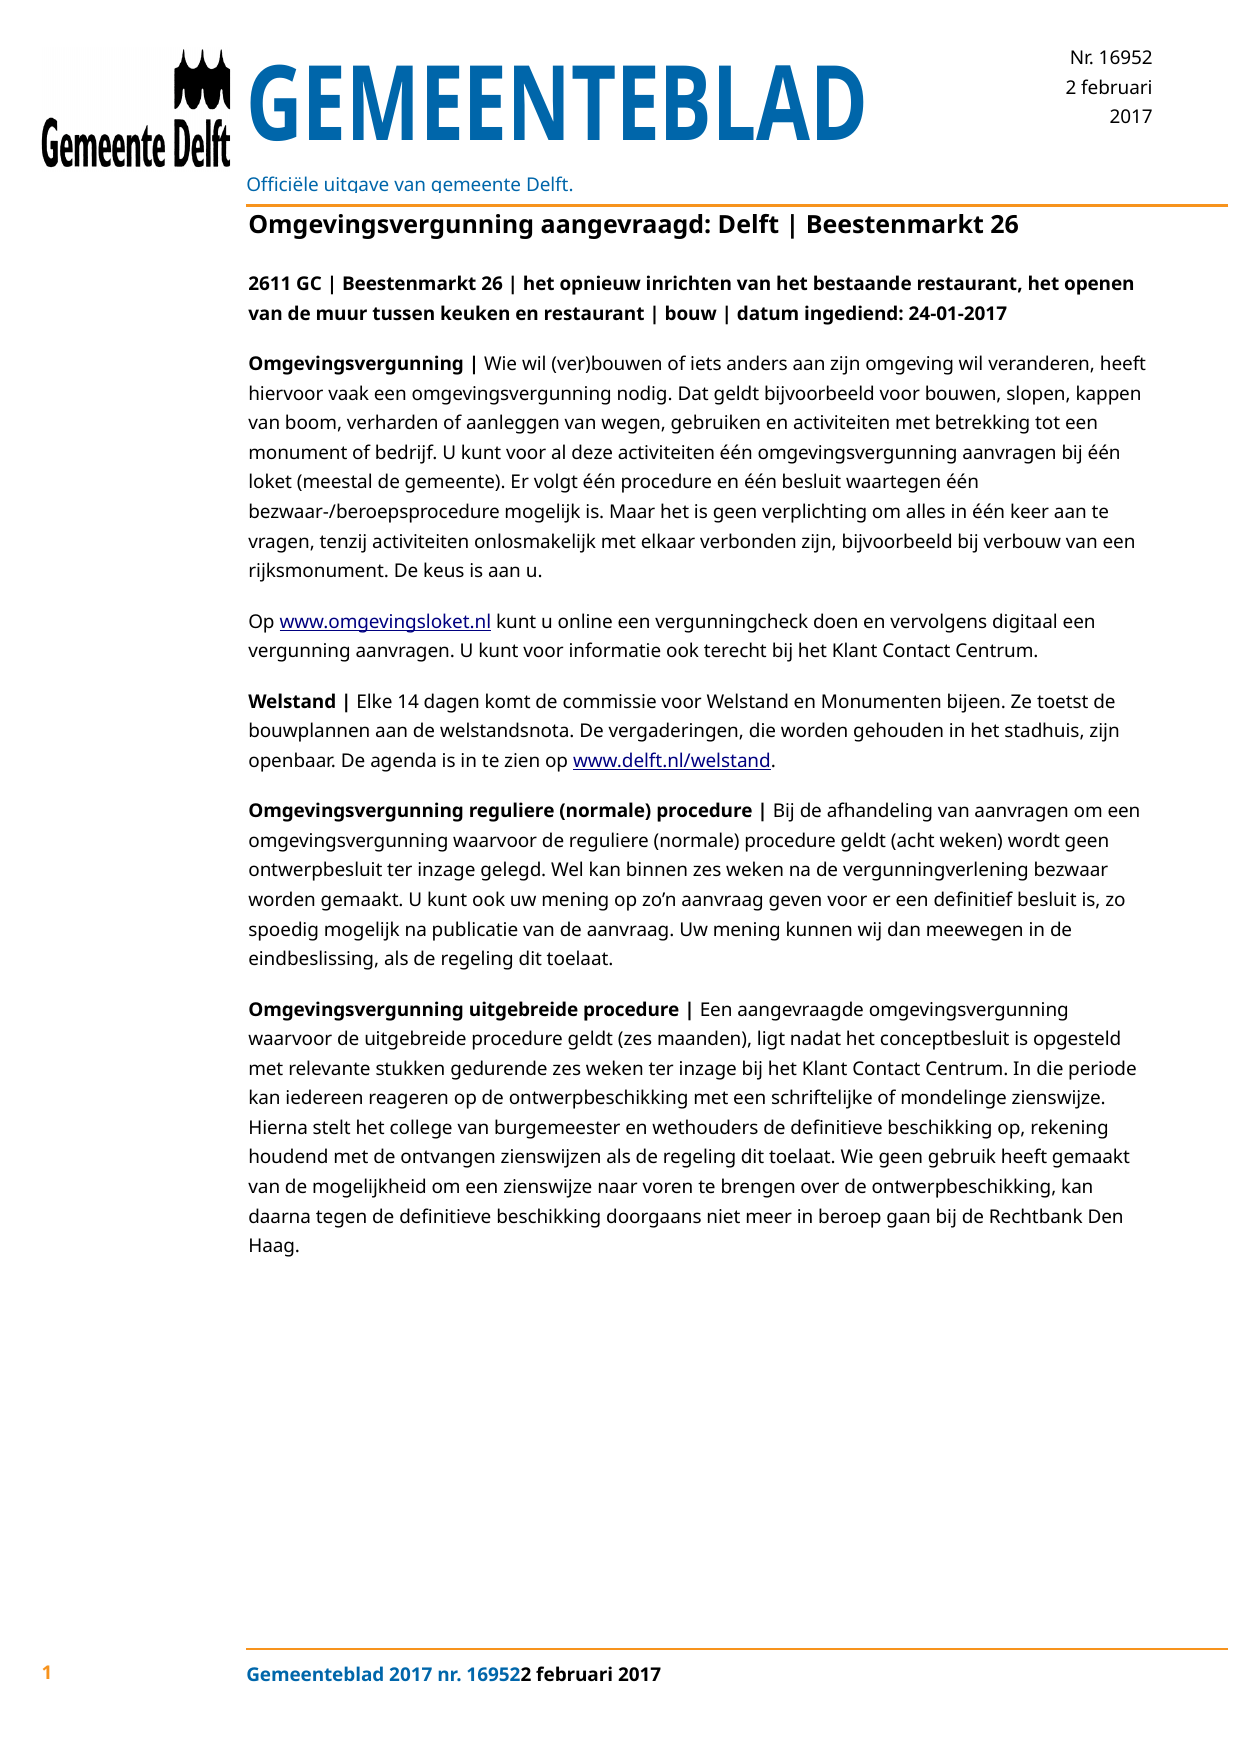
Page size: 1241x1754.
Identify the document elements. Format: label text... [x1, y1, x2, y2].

picture [41, 47, 231, 172]
text Omgevingsvergunning uitgebreide procedure | Een aangevraagde omgevingsvergunning waarvoor de uitgebreide procedure geldt (zes maanden), ligt nadat het conceptbesluit is opgesteld met relevante stukken gedurende zes weken ter inzage bij het Klant Contact Centrum. In die periode kan iedereen reageren op de ontwerpbeschikking met een schriftelijke of mondelinge zienswijze. Hierna stelt het college van burgemeester en wethouders de definitieve beschikking op, rekening houdend met de ontvangen zienswijzen als de regeling dit toelaat. Wie geen gebruik heeft gemaakt van de mogelijkheid om een zienswijze naar voren te brengen over de ontwerpbeschikking, kan daarna tegen de definitieve beschikking doorgaans niet meer in beroep gaan bij de Rechtbank Den Haag. [248, 996, 1152, 1258]
text Welstand | Elke 14 dagen komt de commissie voor Welstand en Monumenten bijeen. Ze toetst de bouwplannen aan de welstandsnota. De vergaderingen, die worden gehouden in het stadhuis, zijn openbaar. De agenda is in te zien op www.delft.nl/welstand. [248, 688, 1152, 773]
text Omgevingsvergunning reguliere (normale) procedure | Bij de afhandeling van aanvragen om een omgevingsvergunning waarvoor de reguliere (normale) procedure geldt (acht weken) wordt geen ontwerpbesluit ter inzage gelegd. Wel kan binnen zes weken na de vergunningverlening bezwaar worden gemaakt. U kunt ook uw mening op zo’n aanvraag geven voor er een definitief besluit is, zo spoedig mogelijk na publicatie van de aanvraag. Uw mening kunnen wij dan meewegen in de eindbeslissing, als de regeling dit toelaat. [248, 797, 1152, 971]
text Omgevingsvergunning | Wie wil (ver)bouwen of iets anders aan zijn omgeving wil veranderen, heeft hiervoor vaak een omgevingsvergunning nodig. Dat geldt bijvoorbeeld voor bouwen, slopen, kappen van boom, verharden of aanleggen van wegen, gebruiken en activiteiten met betrekking tot een monument of bedrijf. U kunt voor al deze activiteiten één omgevingsvergunning aanvragen bij één loket (meestal de gemeente). Er volgt één procedure en één besluit waartegen één bezwaar-/beroepsprocedure mogelijk is. Maar het is geen verplichting om alles in één keer aan te vragen, tenzij activiteiten onlosmakelijk met elkaar verbonden zijn, bijvoorbeeld bij verbouw van een rijksmonument. De keus is aan u. [248, 350, 1152, 583]
text 2611 GC | Beestenmarkt 26 | het opnieuw inrichten van het bestaande restaurant, het openen van de muur tussen keuken en restaurant | bouw | datum ingediend: 24-01-2017 [248, 270, 1152, 326]
text Op www.omgevingsloket.nl kunt u online een vergunningcheck doen en vervolgens digitaal een vergunning aanvragen. U kunt voor informatie ook terecht bij het Klant Contact Centrum. [248, 608, 1152, 663]
text Omgevingsvergunning aangevraagd: Delft | Beestenmarkt 26 [248, 207, 1152, 241]
